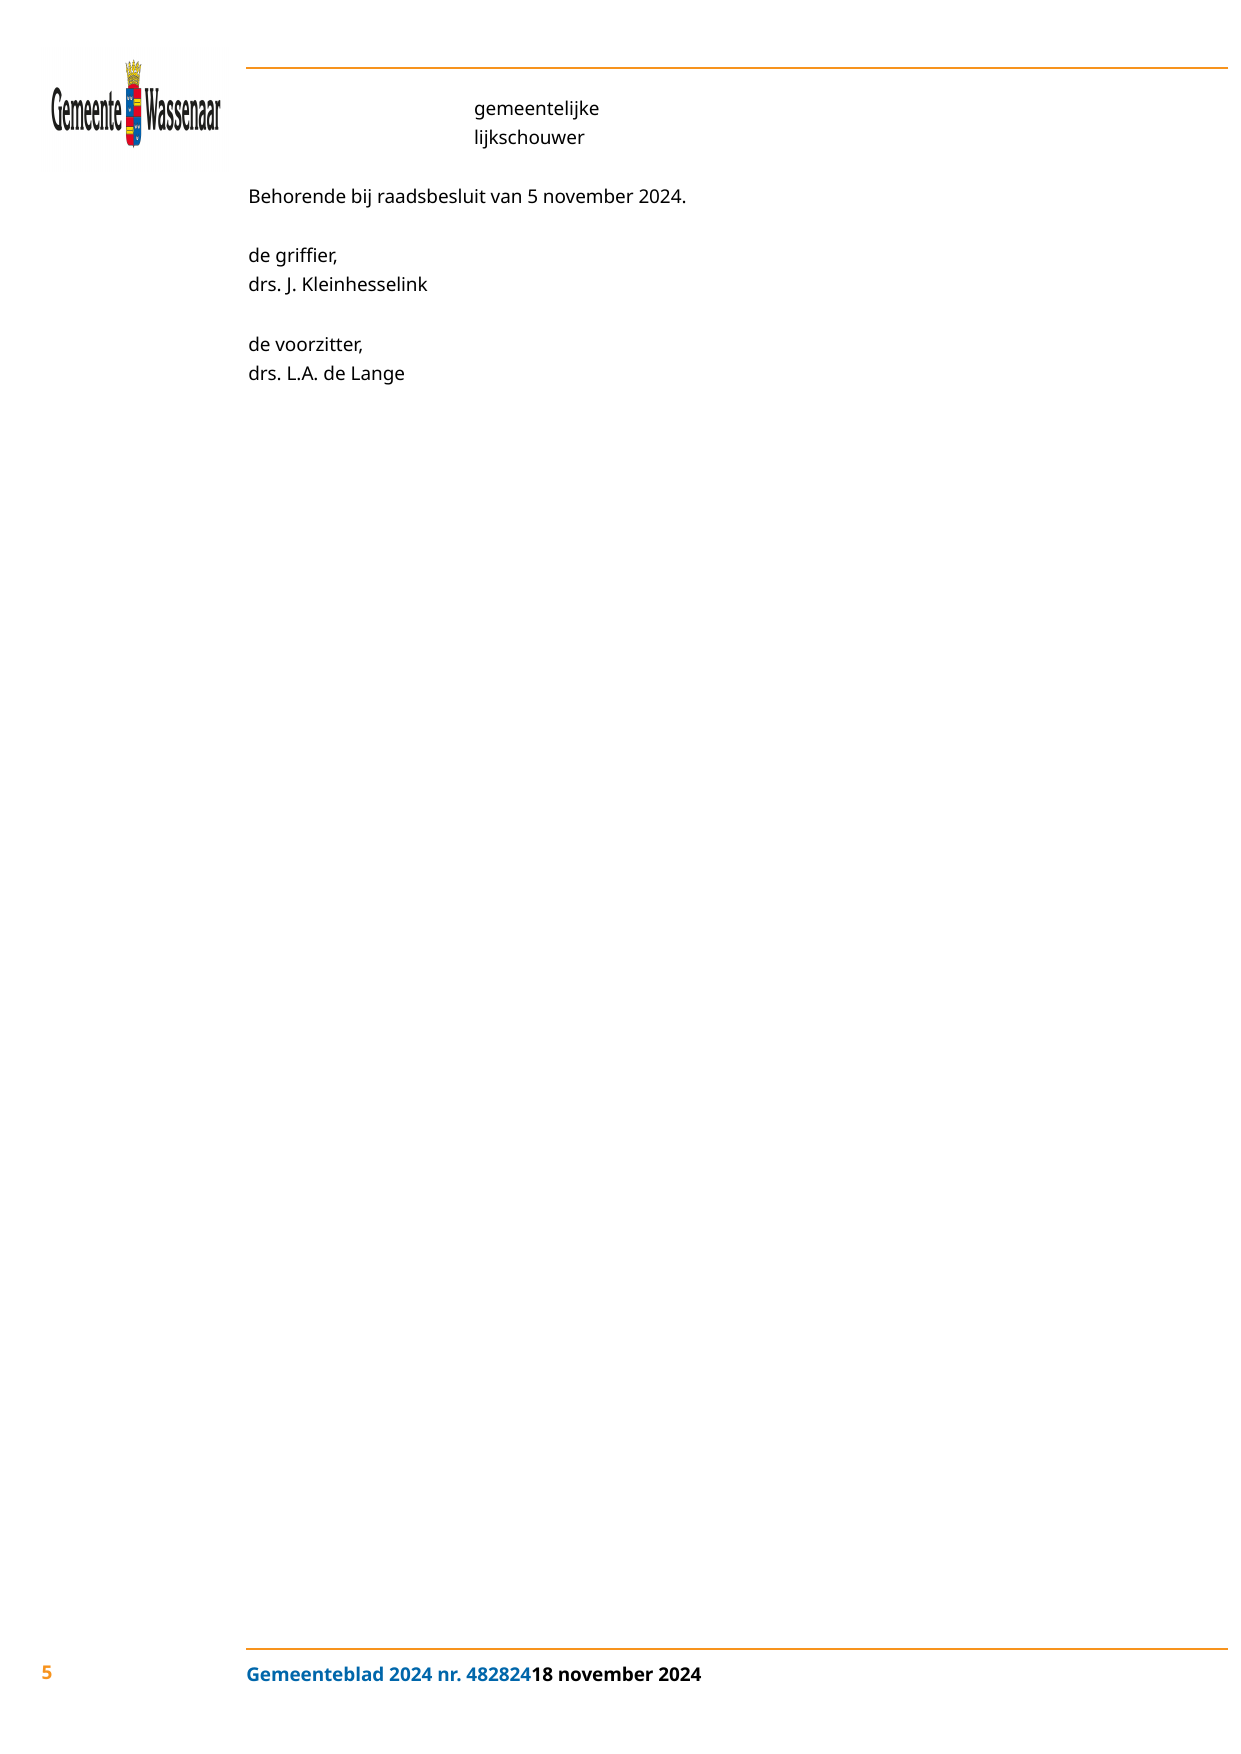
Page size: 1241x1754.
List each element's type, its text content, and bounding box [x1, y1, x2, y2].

text drs. J. Kleinhesselink [248, 272, 1152, 297]
table_cell gemeentelijke lijkschouwer [474, 95, 700, 150]
table_cell [248, 95, 474, 150]
text drs. L.A. de Lange [248, 360, 1152, 386]
text Behorende bij raadsbesluit van 5 november 2024. [248, 183, 1152, 209]
text de voorzitter, [248, 331, 1152, 357]
table_cell [700, 95, 926, 150]
picture [41, 47, 231, 172]
text de griffier, [248, 242, 1152, 268]
table_cell [926, 95, 1152, 150]
